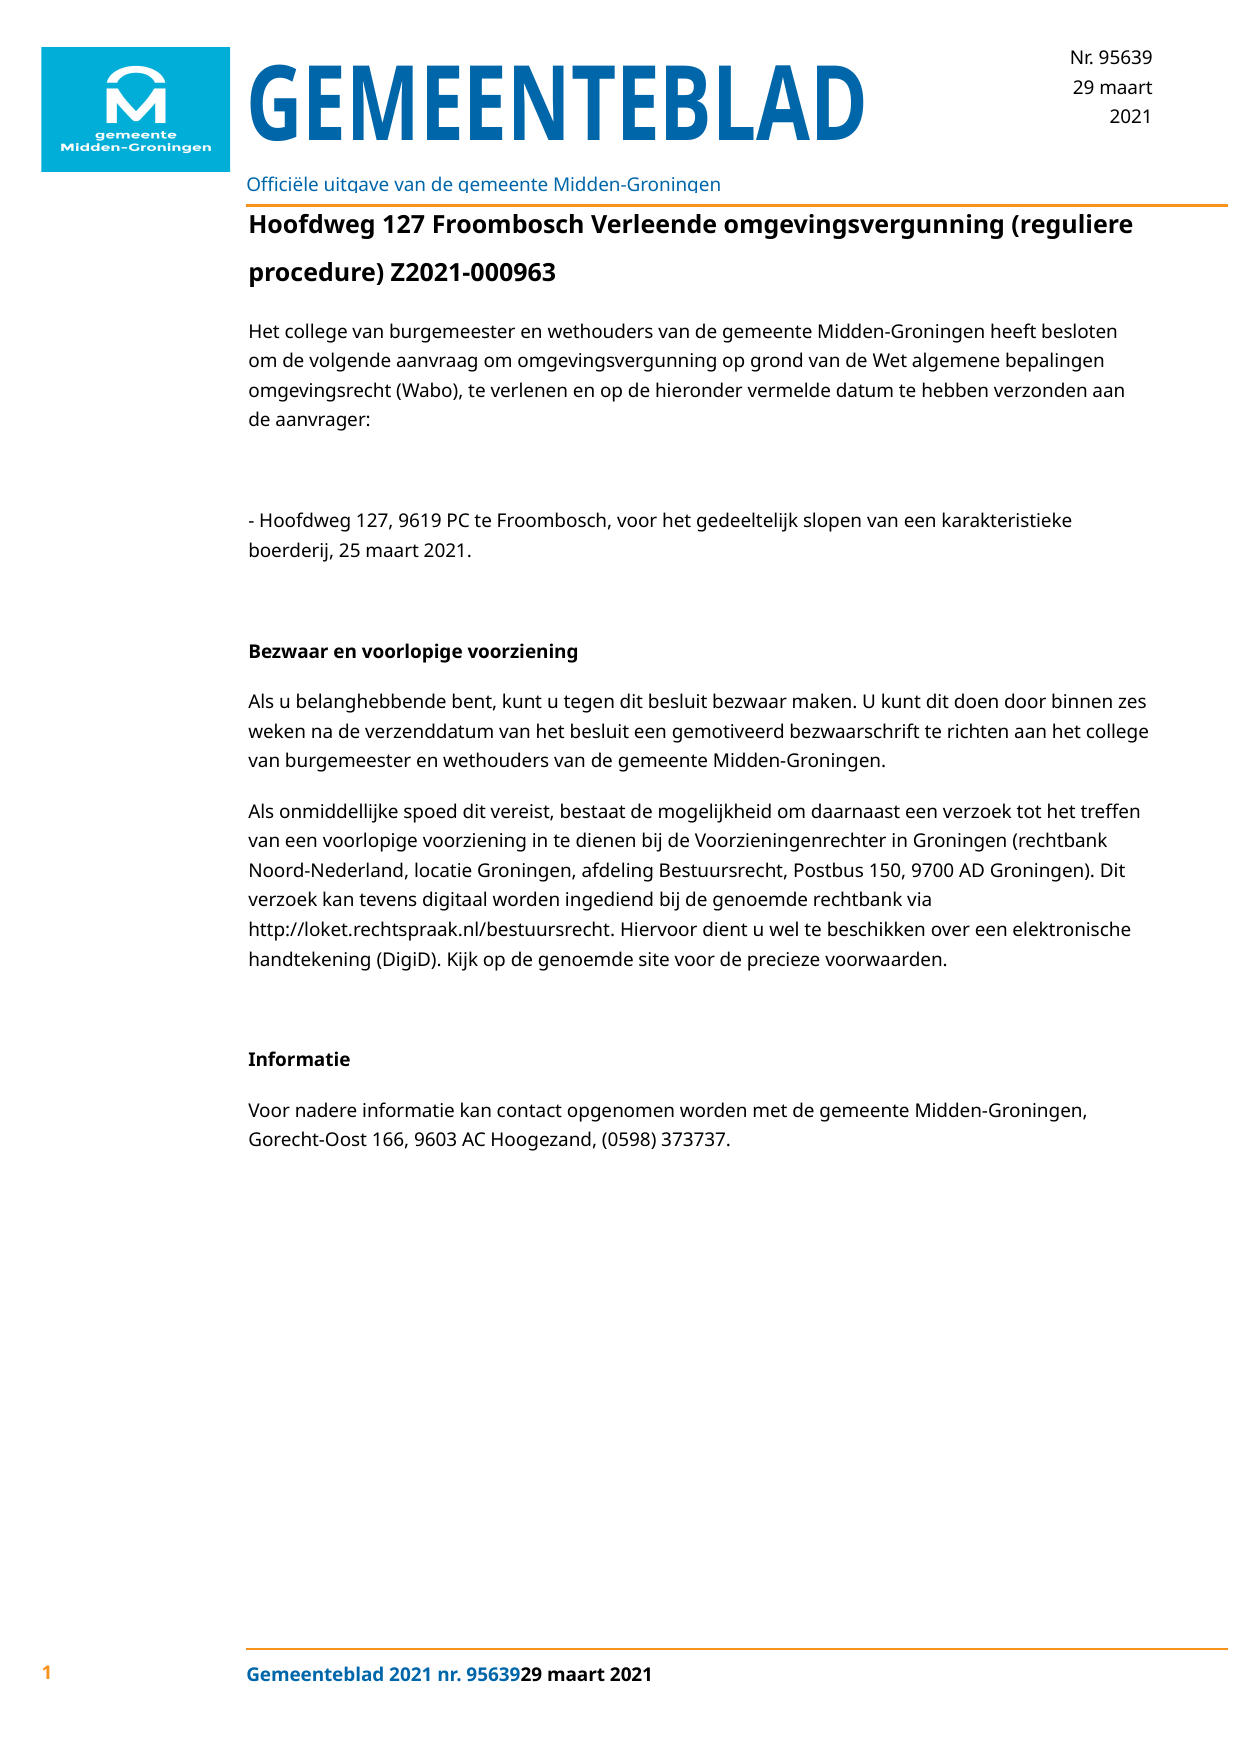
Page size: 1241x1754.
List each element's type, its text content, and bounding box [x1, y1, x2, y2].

text Informatie [248, 1047, 1152, 1072]
picture [108, 66, 164, 82]
text Hoofdweg 127 Froombosch Verleende omgevingsvergunning (reguliere procedure) Z2021-000963 [248, 207, 1152, 288]
text - Hoofdweg 127, 9619 PC te Froombosch, voor het gedeeltelijk slopen van een karakteristieke boerderij, 25 maart 2021. [248, 507, 1152, 563]
text Als u belanghebbende bent, kunt u tegen dit besluit bezwaar maken. U kunt dit doen door binnen zes weken na de verzenddatum van het besluit een gemotiveerd bezwaarschrift te richten aan het college van burgemeester en wethouders van de gemeente Midden-Groningen. [248, 688, 1152, 773]
text Bezwaar en voorlopige voorziening [248, 638, 1152, 664]
text Als onmiddellijke spoed dit vereist, bestaat de mogelijkheid om daarnaast een verzoek tot het treffen van een voorlopige voorziening in te dienen bij de Voorzieningenrechter in Groningen (rechtbank Noord-Nederland, locatie Groningen, afdeling Bestuursrecht, Postbus 150, 9700 AD Groningen). Dit verzoek kan tevens digitaal worden ingediend bij de genoemde rechtbank via http://loket.rechtspraak.nl/bestuursrecht. Hiervoor dient u wel te beschikken over een elektronische handtekening (DigiD). Kijk op de genoemde site voor de precieze voorwaarden. [248, 798, 1152, 972]
picture [184, 146, 190, 153]
text Het college van burgemeester en wethouders van de gemeente Midden-Groningen heeft besloten om de volgende aanvraag om omgevingsvergunning op grond van de Wet algemene bepalingen omgevingsrecht (Wabo), te verlenen en op de hieronder vermelde datum te hebben verzonden aan de aanvrager: [248, 318, 1152, 432]
text Voor nadere informatie kan contact opgenomen worden met de gemeente Midden-Groningen, Gorecht-Oost 166, 9603 AC Hoogezand, (0598) 373737. [248, 1097, 1152, 1152]
picture [107, 89, 165, 122]
